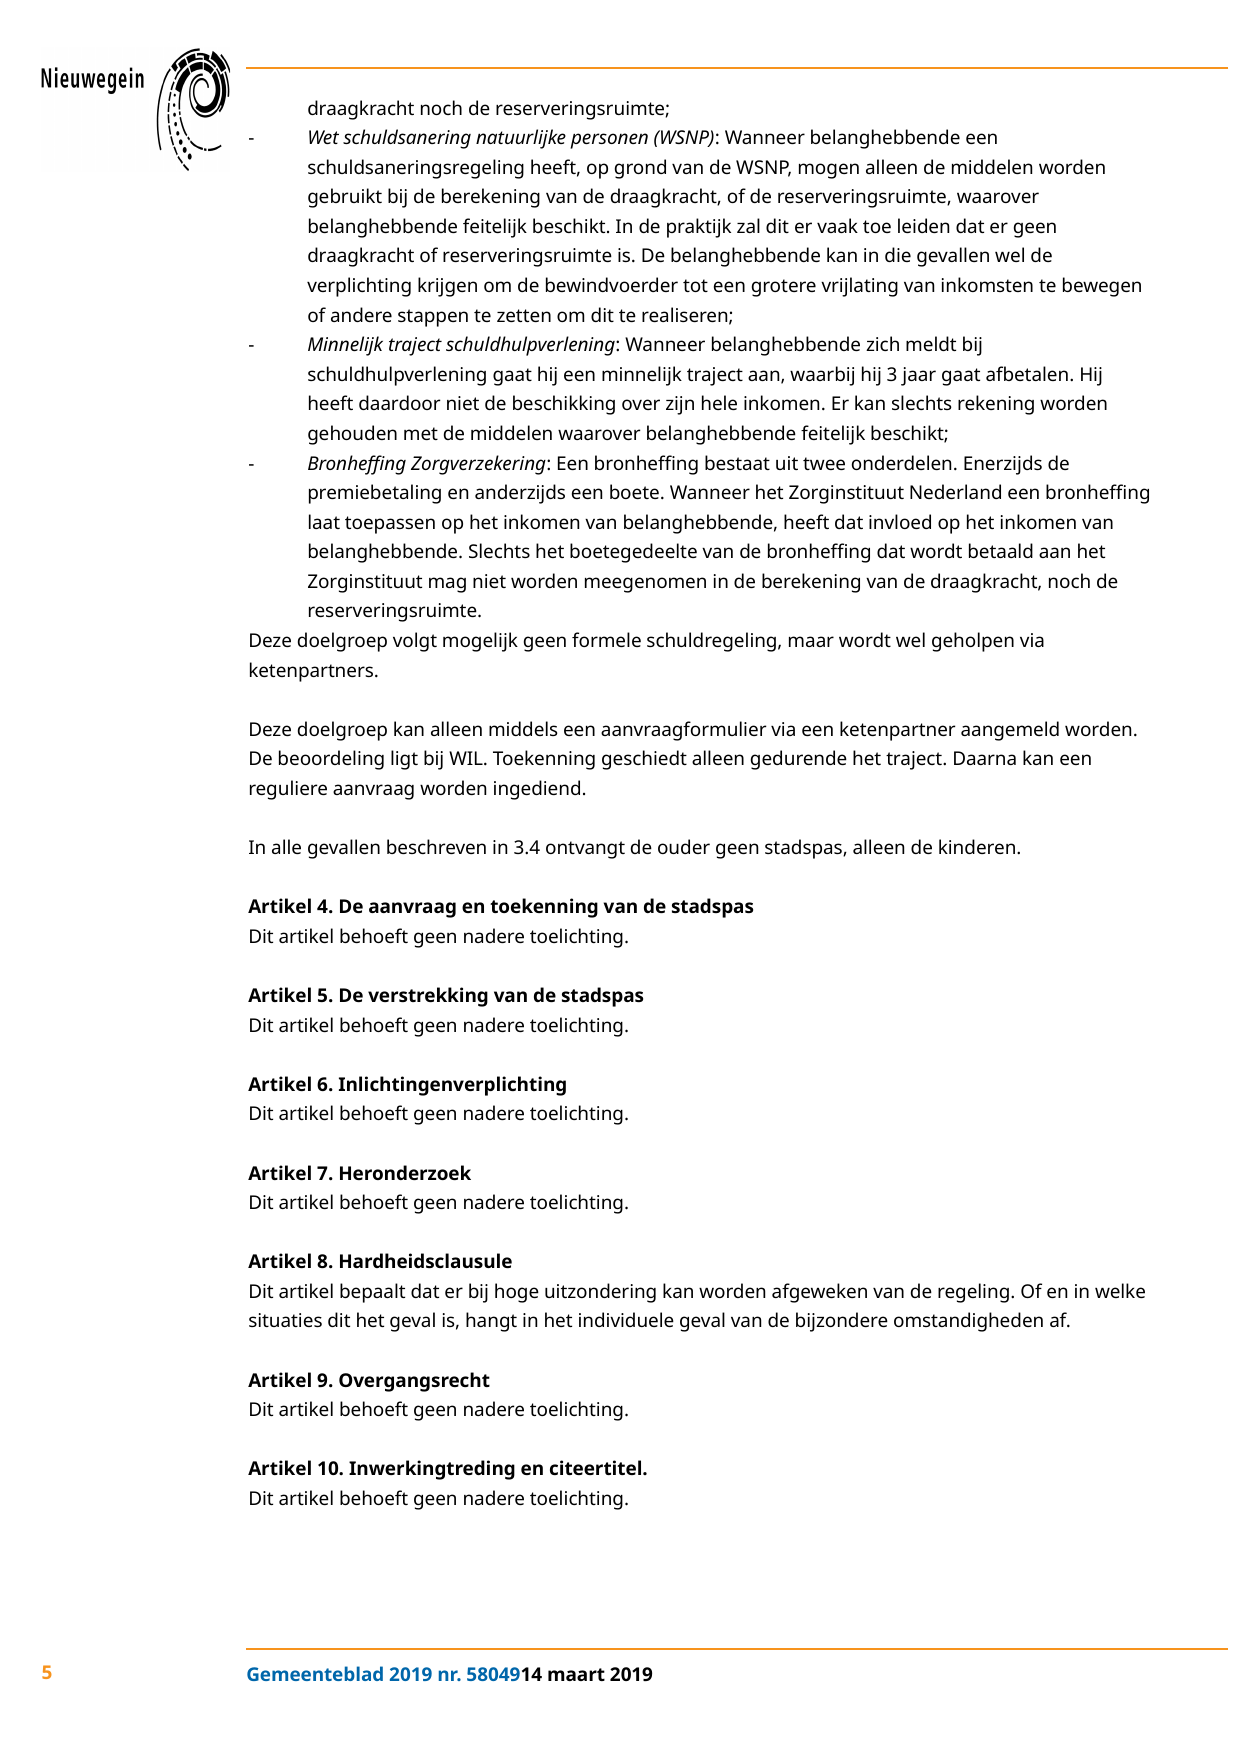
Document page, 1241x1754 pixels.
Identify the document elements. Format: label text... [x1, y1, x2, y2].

list Minnelijk traject schuldhulpverlening: Wanneer belanghebbende zich meldt bij schuldhulpverlening gaat hij een minnelijk traject aan, waarbij hij 3 jaar gaat afbetalen. Hij heeft daardoor niet de beschikking over zijn hele inkomen. Er kan slechts rekening worden gehouden met de middelen waarover belanghebbende feitelijk beschikt; [248, 331, 1152, 446]
picture [41, 47, 231, 172]
list draagkracht noch de reserveringsruimte; [248, 95, 1152, 121]
text Dit artikel behoeft geen nadere toelichting. [248, 1396, 1152, 1422]
text Artikel 6. Inlichtingenverplichting [248, 1071, 1152, 1097]
text Dit artikel behoeft geen nadere toelichting. [248, 1012, 1152, 1038]
text In alle gevallen beschreven in 3.4 ontvangt de ouder geen stadspas, alleen de kinderen. [248, 834, 1152, 860]
text Artikel 5. De verstrekking van de stadspas [248, 982, 1152, 1008]
text Artikel 7. Heronderzoek [248, 1160, 1152, 1186]
text Dit artikel behoeft geen nadere toelichting. [248, 1101, 1152, 1126]
text Dit artikel behoeft geen nadere toelichting. [248, 1485, 1152, 1511]
text Artikel 4. De aanvraag en toekenning van de stadspas [248, 893, 1152, 919]
text Deze doelgroep volgt mogelijk geen formele schuldregeling, maar wordt wel geholpen via ketenpartners. [248, 627, 1152, 683]
list Wet schuldsanering natuurlijke personen (WSNP): Wanneer belanghebbende een schuldsaneringsregeling heeft, op grond van de WSNP, mogen alleen de middelen worden gebruikt bij de berekening van de draagkracht, of de reserveringsruimte, waarover belanghebbende feitelijk beschikt. In de praktijk zal dit er vaak toe leiden dat er geen draagkracht of reserveringsruimte is. De belanghebbende kan in die gevallen wel de verplichting krijgen om de bewindvoerder tot een grotere vrijlating van inkomsten te bewegen of andere stappen te zetten om dit te realiseren; [248, 124, 1152, 328]
text Deze doelgroep kan alleen middels een aanvraagformulier via een ketenpartner aangemeld worden. De beoordeling ligt bij WIL. Toekenning geschiedt alleen gedurende het traject. Daarna kan een reguliere aanvraag worden ingediend. [248, 716, 1152, 801]
text Dit artikel bepaalt dat er bij hoge uitzondering kan worden afgeweken van de regeling. Of en in welke situaties dit het geval is, hangt in het individuele geval van de bijzondere omstandigheden af. [248, 1278, 1152, 1333]
text Artikel 8. Hardheidsclausule [248, 1248, 1152, 1274]
text Artikel 10. Inwerkingtreding en citeertitel. [248, 1456, 1152, 1481]
text Dit artikel behoeft geen nadere toelichting. [248, 1189, 1152, 1215]
list Bronheffing Zorgverzekering: Een bronheffing bestaat uit twee onderdelen. Enerzijds de premiebetaling en anderzijds een boete. Wanneer het Zorginstituut Nederland een bronheffing laat toepassen op het inkomen van belanghebbende, heeft dat invloed op het inkomen van belanghebbende. Slechts het boetegedeelte van de bronheffing dat wordt betaald aan het Zorginstituut mag niet worden meegenomen in de berekening van de draagkracht, noch de reserveringsruimte. [248, 450, 1152, 623]
text Dit artikel behoeft geen nadere toelichting. [248, 923, 1152, 949]
text Artikel 9. Overgangsrecht [248, 1367, 1152, 1393]
